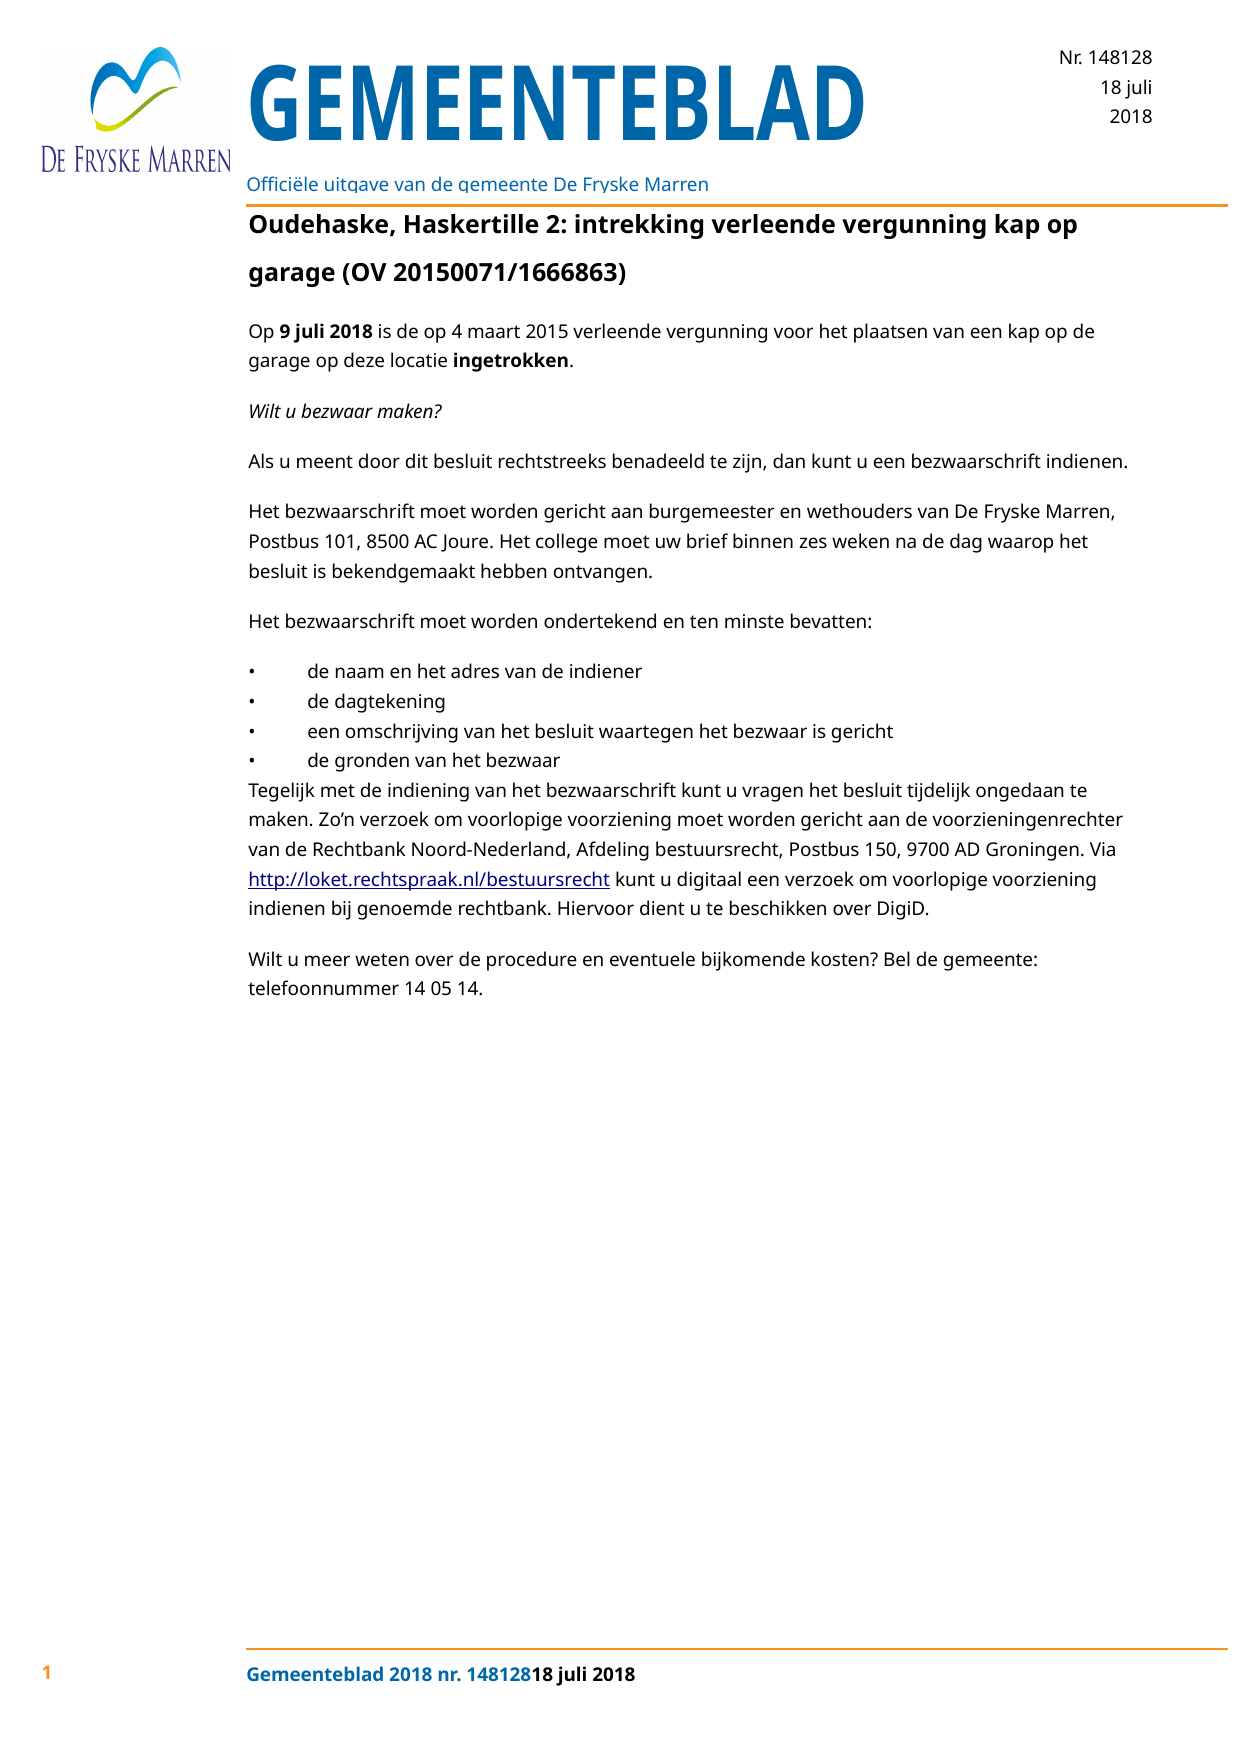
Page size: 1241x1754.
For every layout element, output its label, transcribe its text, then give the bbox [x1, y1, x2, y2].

text Het bezwaarschrift moet worden gericht aan burgemeester en wethouders van De Fryske Marren, Postbus 101, 8500 AC Joure. Het college moet uw brief binnen zes weken na de dag waarop het besluit is bekendgemaakt hebben ontvangen. [248, 499, 1152, 584]
list de naam en het adres van de indiener [248, 659, 1152, 684]
text Wilt u bezwaar maken? [248, 398, 1152, 424]
list de gronden van het bezwaar [248, 747, 1152, 773]
picture [41, 47, 231, 172]
text Op 9 juli 2018 is de op 4 maart 2015 verleende vergunning voor het plaatsen van een kap op de garage op deze locatie ingetrokken. [248, 318, 1152, 373]
list een omschrijving van het besluit waartegen het bezwaar is gericht [248, 718, 1152, 744]
text Als u meent door dit besluit rechtstreeks benadeeld te zijn, dan kunt u een bezwaarschrift indienen. [248, 448, 1152, 474]
text Oudehaske, Haskertille 2: intrekking verleende vergunning kap op garage (OV 20150071/1666863) [248, 207, 1152, 288]
text Tegelijk met de indiening van het bezwaarschrift kunt u vragen het besluit tijdelijk ongedaan te maken. Zo’n verzoek om voorlopige voorziening moet worden gericht aan de voorzieningenrechter van de Rechtbank Noord-Nederland, Afdeling bestuursrecht, Postbus 150, 9700 AD Groningen. Via http://loket.rechtspraak.nl/bestuursrecht kunt u digitaal een verzoek om voorlopige voorziening indienen bij genoemde rechtbank. Hiervoor dient u te beschikken over DigiD. [248, 777, 1152, 921]
text Het bezwaarschrift moet worden ondertekend en ten minste bevatten: [248, 608, 1152, 634]
text Wilt u meer weten over de procedure en eventuele bijkomende kosten? Bel de gemeente: telefoonnummer 14 05 14. [248, 946, 1152, 1001]
list de dagtekening [248, 688, 1152, 714]
